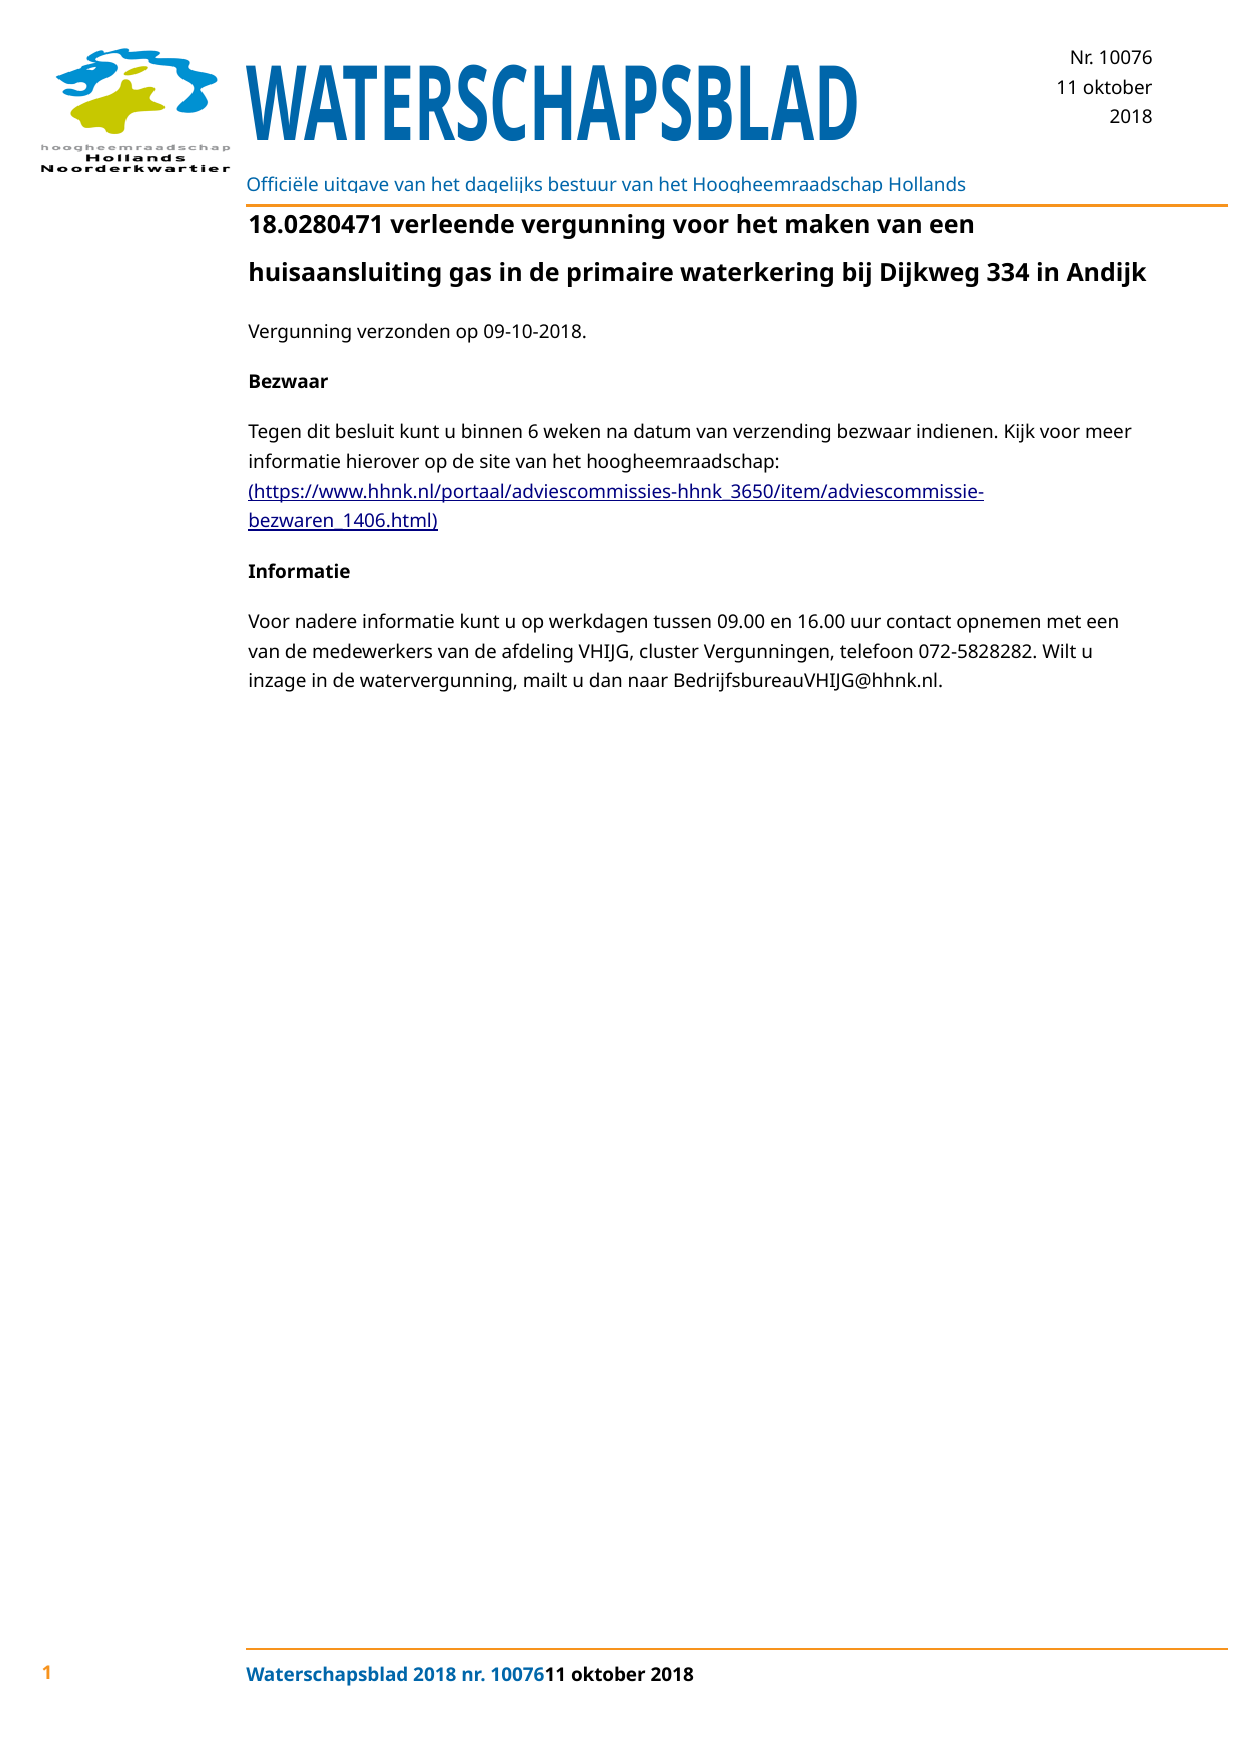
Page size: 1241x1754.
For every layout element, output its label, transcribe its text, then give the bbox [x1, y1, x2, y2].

text Vergunning verzonden op 09-10-2018. [248, 318, 1152, 344]
text Voor nadere informatie kunt u op werkdagen tussen 09.00 en 16.00 uur contact opnemen met een van de medewerkers van de afdeling VHIJG, cluster Vergunningen, telefoon 072-5828282. Wilt u inzage in de watervergunning, mailt u dan naar BedrijfsbureauVHIJG@hhnk.nl. [248, 608, 1152, 693]
text 18.0280471 verleende vergunning voor het maken van een huisaansluiting gas in de primaire waterkering bij Dijkweg 334 in Andijk [248, 207, 1152, 288]
text Informatie [248, 558, 1152, 584]
text Bezwaar [248, 368, 1152, 394]
picture [41, 47, 231, 172]
text Tegen dit besluit kunt u binnen 6 weken na datum van verzending bezwaar indienen. Kijk voor meer informatie hierover op de site van het hoogheemraadschap: (https://www.hhnk.nl/portaal/adviescommissies-hhnk_3650/item/adviescommissie-bezwaren_1406.html) [248, 419, 1152, 533]
